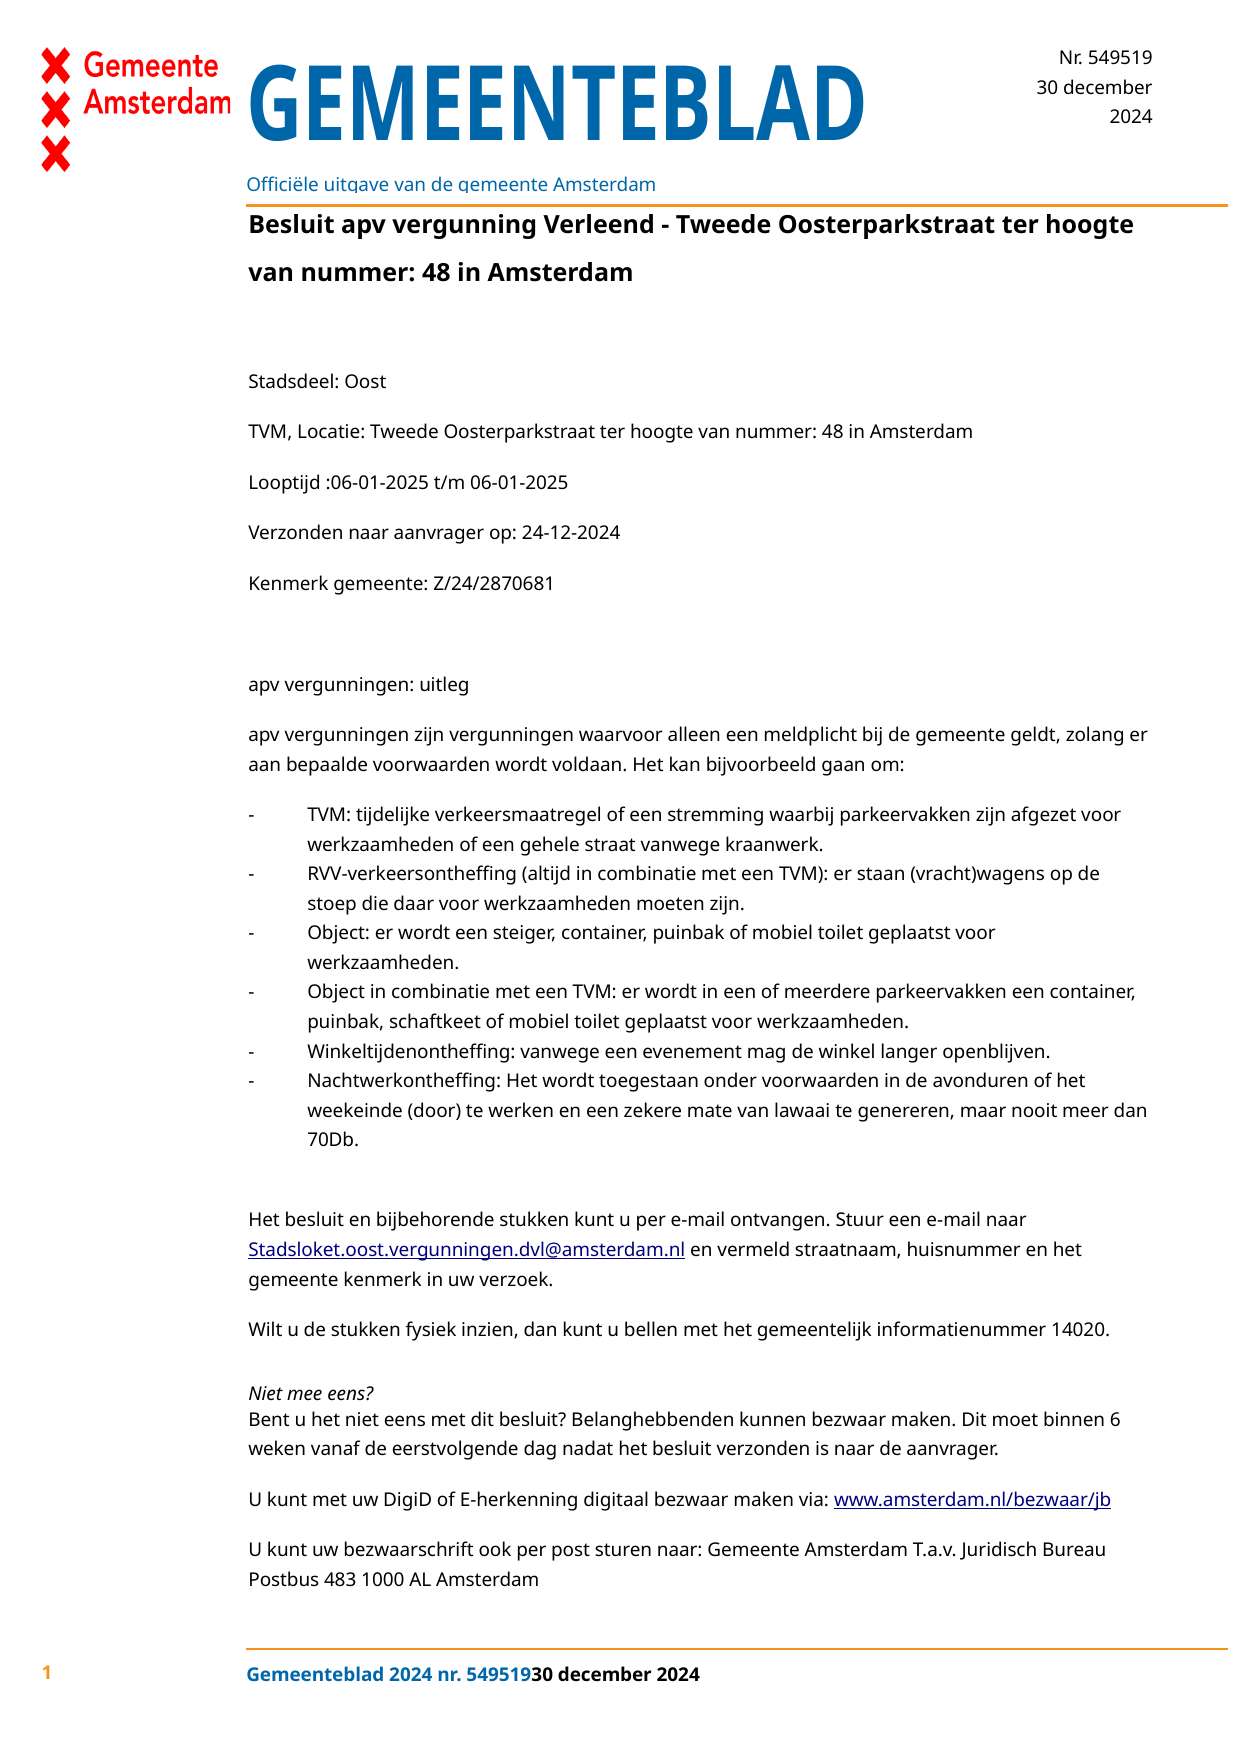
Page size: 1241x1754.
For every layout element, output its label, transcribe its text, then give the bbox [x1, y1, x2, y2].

list Object: er wordt een steiger, container, puinbak of mobiel toilet geplaatst voor werkzaamheden. [248, 919, 1152, 975]
text Stadsdeel: Oost [248, 368, 1152, 394]
text Bent u het niet eens met dit besluit? Belanghebbenden kunnen bezwaar maken. Dit moet binnen 6 weken vanaf de eerstvolgende dag nadat het besluit verzonden is naar de aanvrager. [248, 1406, 1152, 1461]
text Looptijd :06-01-2025 t/m 06-01-2025 [248, 469, 1152, 495]
text Besluit apv vergunning Verleend - Tweede Oosterparkstraat ter hoogte van nummer: 48 in Amsterdam [248, 207, 1152, 288]
text U kunt met uw DigiD of E-herkenning digitaal bezwaar maken via: www.amsterdam.nl/bezwaar/jb [248, 1486, 1152, 1512]
text apv vergunningen zijn vergunningen waarvoor alleen een meldplicht bij de gemeente geldt, zolang er aan bepaalde voorwaarden wordt voldaan. Het kan bijvoorbeeld gaan om: [248, 721, 1152, 777]
text TVM, Locatie: Tweede Oosterparkstraat ter hoogte van nummer: 48 in Amsterdam [248, 419, 1152, 444]
list Object in combinatie met een TVM: er wordt in een of meerdere parkeervakken een container, puinbak, schaftkeet of mobiel toilet geplaatst voor werkzaamheden. [248, 979, 1152, 1034]
text Niet mee eens? [248, 1380, 1152, 1406]
text Kenmerk gemeente: Z/24/2870681 [248, 570, 1152, 596]
text apv vergunningen: uitleg [248, 671, 1152, 697]
list Nachtwerkontheffing: Het wordt toegestaan onder voorwaarden in de avonduren of het weekeinde (door) te werken en een zekere mate van lawaai te genereren, maar nooit meer dan 70Db. [248, 1067, 1152, 1152]
text Wilt u de stukken fysiek inzien, dan kunt u bellen met het gemeentelijk informatienummer 14020. [248, 1316, 1152, 1342]
picture [41, 47, 231, 172]
text Het besluit en bijbehorende stukken kunt u per e-mail ontvangen. Stuur een e-mail naar Stadsloket.oost.vergunningen.dvl@amsterdam.nl en vermeld straatnaam, huisnummer en het gemeente kenmerk in uw verzoek. [248, 1207, 1152, 1292]
list RVV-verkeersontheffing (altijd in combinatie met een TVM): er staan (vracht)wagens op de stoep die daar voor werkzaamheden moeten zijn. [248, 860, 1152, 916]
list TVM: tijdelijke verkeersmaatregel of een stremming waarbij parkeervakken zijn afgezet voor werkzaamheden of een gehele straat vanwege kraanwerk. [248, 801, 1152, 857]
text U kunt uw bezwaarschrift ook per post sturen naar: Gemeente Amsterdam T.a.v. Juridisch Bureau Postbus 483 1000 AL Amsterdam [248, 1536, 1152, 1592]
list Winkeltijdenontheffing: vanwege een evenement mag de winkel langer openblijven. [248, 1038, 1152, 1064]
text Verzonden naar aanvrager op: 24-12-2024 [248, 519, 1152, 545]
